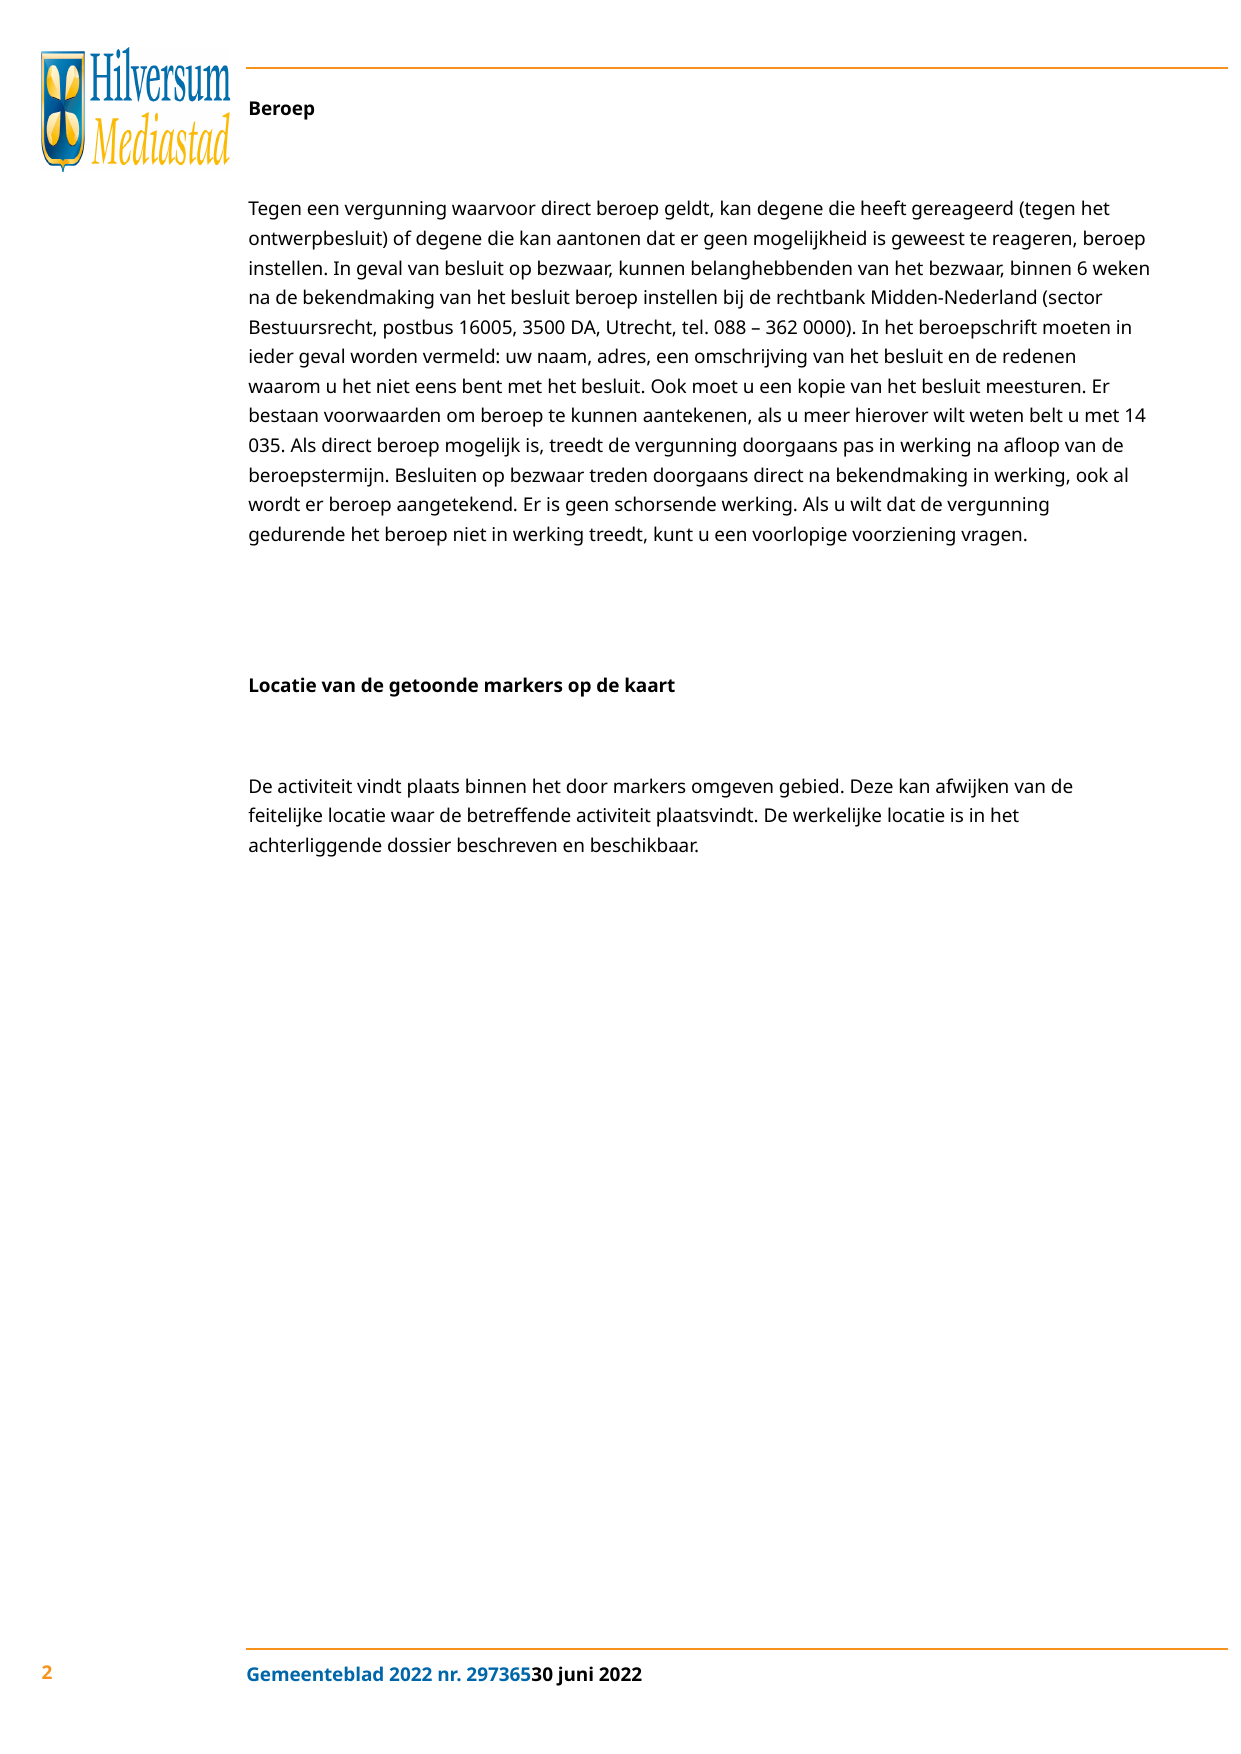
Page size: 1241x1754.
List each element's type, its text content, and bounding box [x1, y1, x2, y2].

picture [41, 47, 231, 172]
text De activiteit vindt plaats binnen het door markers omgeven gebied. Deze kan afwijken van de feitelijke locatie waar de betreffende activiteit plaatsvindt. De werkelijke locatie is in het achterliggende dossier beschreven en beschikbaar. [248, 773, 1152, 858]
text Beroep [248, 95, 1152, 121]
text Tegen een vergunning waarvoor direct beroep geldt, kan degene die heeft gereageerd (tegen het ontwerpbesluit) of degene die kan aantonen dat er geen mogelijkheid is geweest te reageren, beroep instellen. In geval van besluit op bezwaar, kunnen belanghebbenden van het bezwaar, binnen 6 weken na de bekendmaking van het besluit beroep instellen bij de rechtbank Midden-Nederland (sector Bestuursrecht, postbus 16005, 3500 DA, Utrecht, tel. 088 – 362 0000). In het beroepschrift moeten in ieder geval worden vermeld: uw naam, adres, een omschrijving van het besluit en de redenen waarom u het niet eens bent met het besluit. Ook moet u een kopie van het besluit meesturen. Er bestaan voorwaarden om beroep te kunnen aantekenen, als u meer hierover wilt weten belt u met 14 035. Als direct beroep mogelijk is, treedt de vergunning doorgaans pas in werking na afloop van de beroepstermijn. Besluiten op bezwaar treden doorgaans direct na bekendmaking in werking, ook al wordt er beroep aangetekend. Er is geen schorsende werking. Als u wilt dat de vergunning gedurende het beroep niet in werking treedt, kunt u een voorlopige voorziening vragen. [248, 196, 1152, 547]
text Locatie van de getoonde markers op de kaart [248, 672, 1152, 698]
